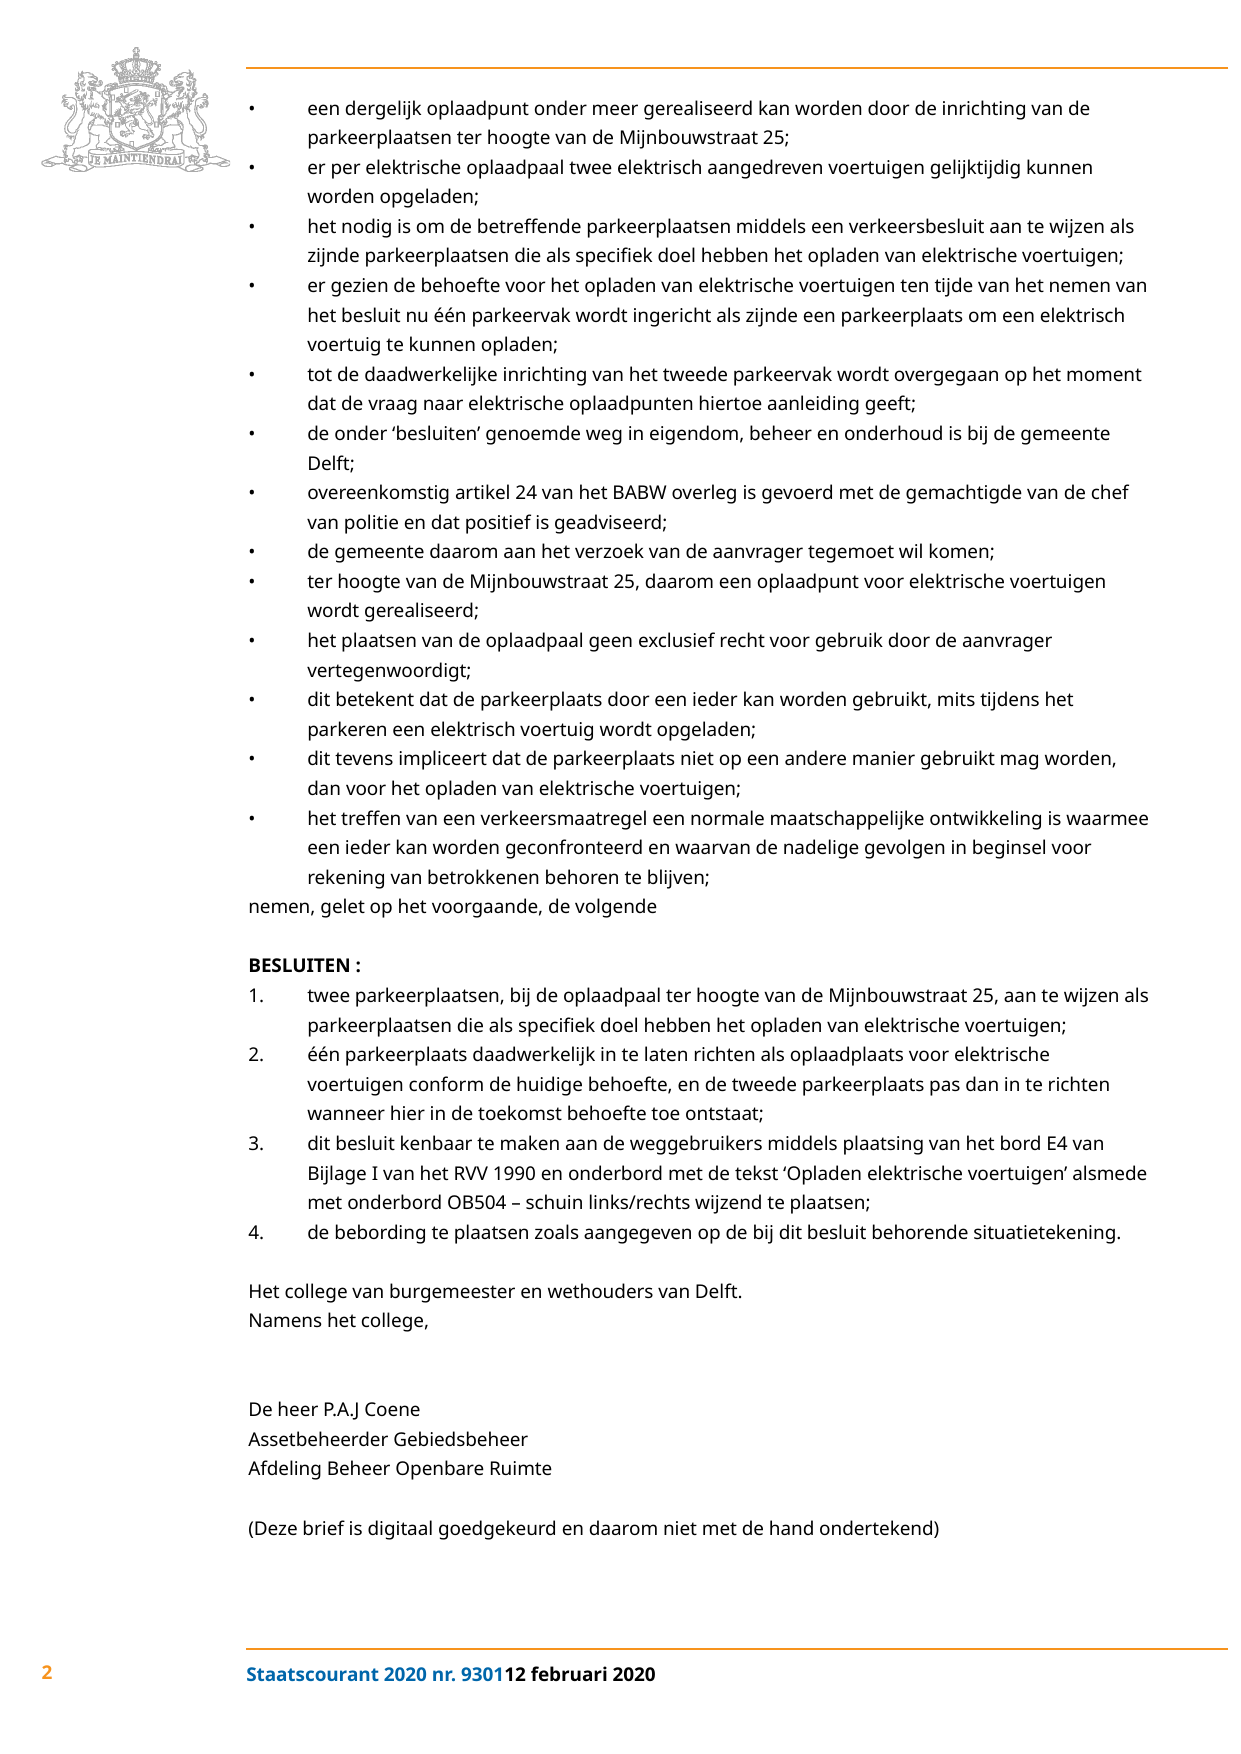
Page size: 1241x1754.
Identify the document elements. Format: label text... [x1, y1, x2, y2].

list het treffen van een verkeersmaatregel een normale maatschappelijke ontwikkeling is waarmee een ieder kan worden geconfronteerd en waarvan de nadelige gevolgen in beginsel voor rekening van betrokkenen behoren te blijven; [248, 805, 1152, 890]
picture [41, 47, 231, 172]
list dit tevens impliceert dat de parkeerplaats niet op een andere manier gebruikt mag worden, dan voor het opladen van elektrische voertuigen; [248, 746, 1152, 801]
list het nodig is om de betreffende parkeerplaatsen middels een verkeersbesluit aan te wijzen als zijnde parkeerplaatsen die als specifiek doel hebben het opladen van elektrische voertuigen; [248, 213, 1152, 268]
list er gezien de behoefte voor het opladen van elektrische voertuigen ten tijde van het nemen van het besluit nu één parkeervak wordt ingericht als zijnde een parkeerplaats om een elektrisch voertuig te kunnen opladen; [248, 272, 1152, 357]
list dit besluit kenbaar te maken aan de weggebruikers middels plaatsing van het bord E4 van Bijlage I van het RVV 1990 en onderbord met de tekst ‘Opladen elektrische voertuigen’ alsmede met onderbord OB504 – schuin links/rechts wijzend te plaatsen; [248, 1130, 1152, 1215]
list één parkeerplaats daadwerkelijk in te laten richten als oplaadplaats voor elektrische voertuigen conform de huidige behoefte, en de tweede parkeerplaats pas dan in te richten wanneer hier in de toekomst behoefte toe ontstaat; [248, 1041, 1152, 1126]
text (Deze brief is digitaal goedgekeurd en daarom niet met de hand ondertekend) [248, 1515, 1152, 1541]
list de onder ‘besluiten’ genoemde weg in eigendom, beheer en onderhoud is bij de gemeente Delft; [248, 420, 1152, 476]
list twee parkeerplaatsen, bij de oplaadpaal ter hoogte van de Mijnbouwstraat 25, aan te wijzen als parkeerplaatsen die als specifiek doel hebben het opladen van elektrische voertuigen; [248, 982, 1152, 1038]
list het plaatsen van de oplaadpaal geen exclusief recht voor gebruik door de aanvrager vertegenwoordigt; [248, 627, 1152, 683]
list de gemeente daarom aan het verzoek van de aanvrager tegemoet wil komen; [248, 538, 1152, 564]
list dit betekent dat de parkeerplaats door een ieder kan worden gebruikt, mits tijdens het parkeren een elektrisch voertuig wordt opgeladen; [248, 686, 1152, 742]
text Assetbeheerder Gebiedsbeheer [248, 1426, 1152, 1452]
text Namens het college, [248, 1308, 1152, 1333]
list tot de daadwerkelijke inrichting van het tweede parkeervak wordt overgegaan op het moment dat de vraag naar elektrische oplaadpunten hiertoe aanleiding geeft; [248, 361, 1152, 416]
text BESLUITEN : [248, 953, 1152, 978]
text Afdeling Beheer Openbare Ruimte [248, 1456, 1152, 1481]
list overeenkomstig artikel 24 van het BABW overleg is gevoerd met de gemachtigde van de chef van politie en dat positief is geadviseerd; [248, 479, 1152, 535]
text Het college van burgemeester en wethouders van Delft. [248, 1278, 1152, 1304]
list ter hoogte van de Mijnbouwstraat 25, daarom een oplaadpunt voor elektrische voertuigen wordt gerealiseerd; [248, 568, 1152, 623]
text nemen, gelet op het voorgaande, de volgende [248, 893, 1152, 919]
list er per elektrische oplaadpaal twee elektrisch aangedreven voertuigen gelijktijdig kunnen worden opgeladen; [248, 154, 1152, 209]
list de bebording te plaatsen zoals aangegeven op de bij dit besluit behorende situatietekening. [248, 1219, 1152, 1245]
list een dergelijk oplaadpunt onder meer gerealiseerd kan worden door de inrichting van de parkeerplaatsen ter hoogte van de Mijnbouwstraat 25; [248, 95, 1152, 150]
text De heer P.A.J Coene [248, 1396, 1152, 1422]
